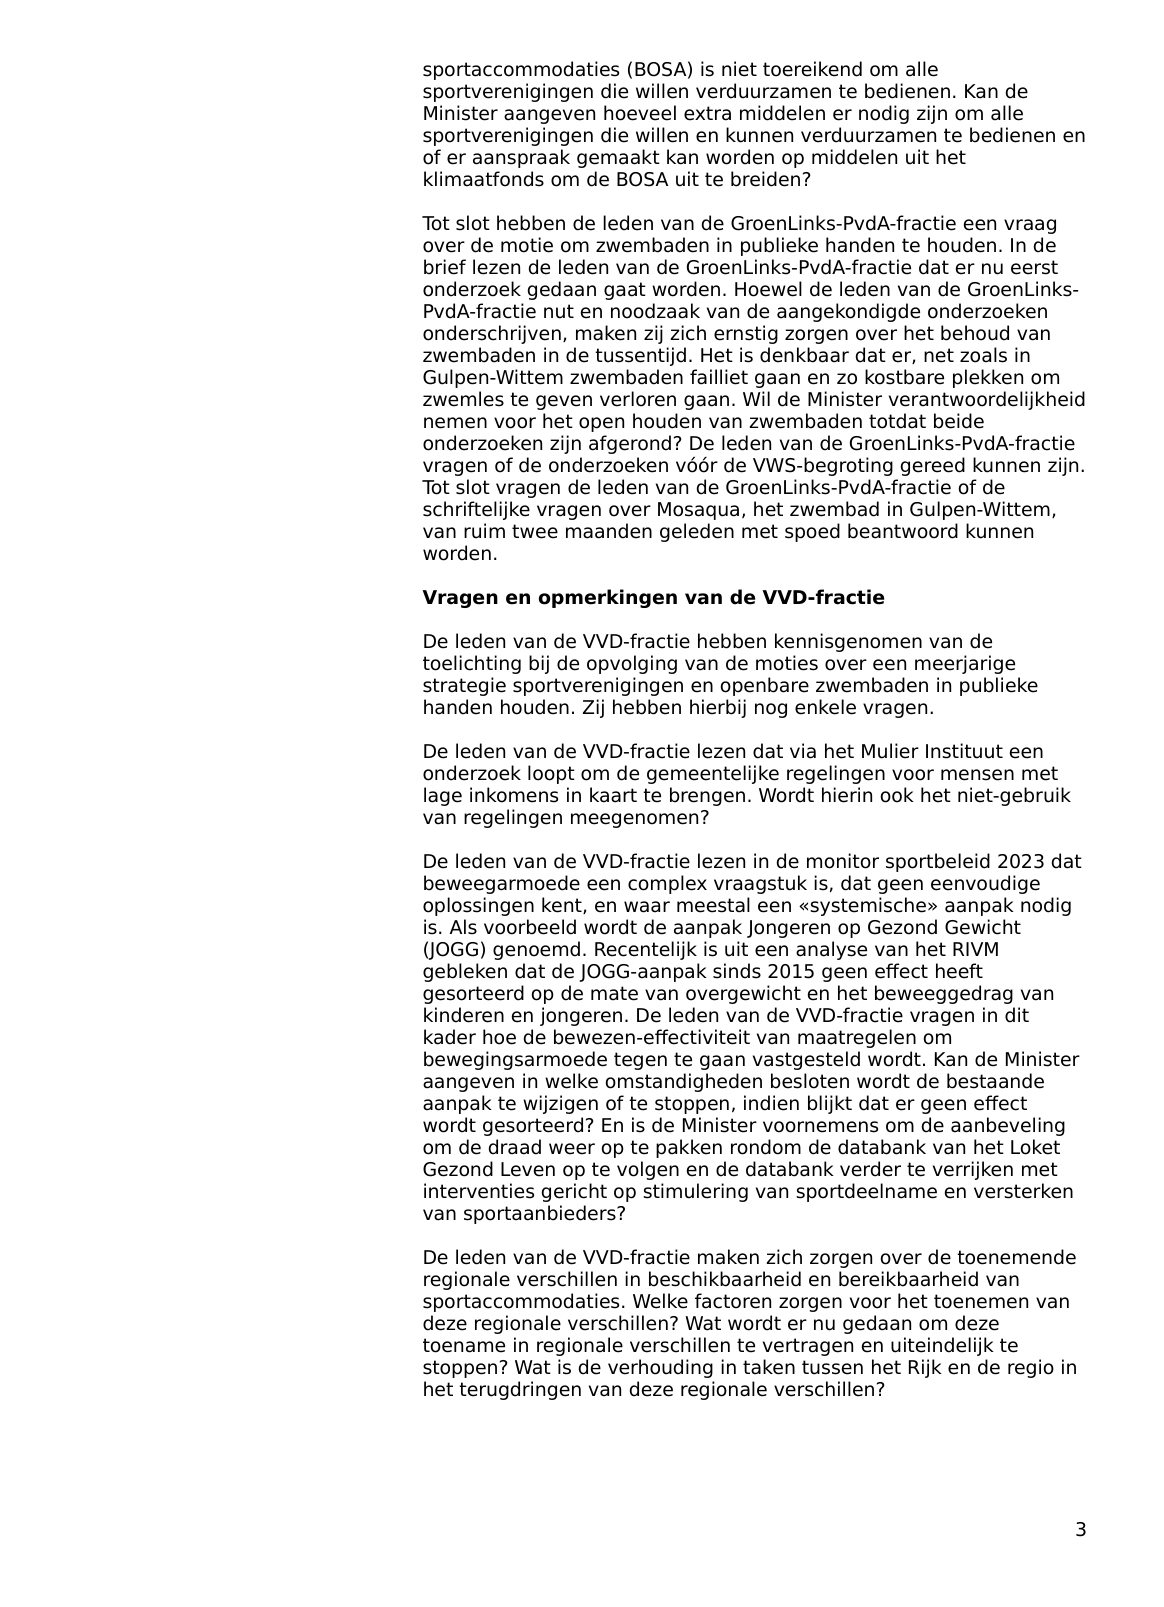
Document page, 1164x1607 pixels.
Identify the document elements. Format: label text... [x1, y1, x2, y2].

text De leden van de VVD-fractie hebben kennisgenomen van de toelichting bij de opvolging van de moties over een meerjarige strategie sportverenigingen en openbare zwembaden in publieke handen houden. Zij hebben hierbij nog enkele vragen. [422, 631, 1087, 719]
subtitle Vragen en opmerkingen van de VVD-fractie [422, 587, 1087, 609]
text sportaccommodaties (BOSA) is niet toereikend om alle sportverenigingen die willen verduurzamen te bedienen. Kan de Minister aangeven hoeveel extra middelen er nodig zijn om alle sportverenigingen die willen en kunnen verduurzamen te bedienen en of er aanspraak gemaakt kan worden op middelen uit het klimaatfonds om de BOSA uit te breiden? [422, 59, 1087, 191]
text De leden van de VVD-fractie lezen in de monitor sportbeleid 2023 dat beweegarmoede een complex vraagstuk is, dat geen eenvoudige oplossingen kent, en waar meestal een «systemische» aanpak nodig is. Als voorbeeld wordt de aanpak Jongeren op Gezond Gewicht (JOGG) genoemd. Recentelijk is uit een analyse van het RIVM gebleken dat de JOGG-aanpak sinds 2015 geen effect heeft gesorteerd op de mate van overgewicht en het beweeggedrag van kinderen en jongeren. De leden van de VVD-fractie vragen in dit kader hoe de bewezen-effectiviteit van maatregelen om bewegingsarmoede tegen te gaan vastgesteld wordt. Kan de Minister aangeven in welke omstandigheden besloten wordt de bestaande aanpak te wijzigen of te stoppen, indien blijkt dat er geen effect wordt gesorteerd? En is de Minister voornemens om de aanbeveling om de draad weer op te pakken rondom de databank van het Loket Gezond Leven op te volgen en de databank verder te verrijken met interventies gericht op stimulering van sportdeelname en versterken van sportaanbieders? [422, 851, 1087, 1225]
text De leden van de VVD-fractie maken zich zorgen over de toenemende regionale verschillen in beschikbaarheid en bereikbaarheid van sportaccommodaties. Welke factoren zorgen voor het toenemen van deze regionale verschillen? Wat wordt er nu gedaan om deze toename in regionale verschillen te vertragen en uiteindelijk te stoppen? Wat is de verhouding in taken tussen het Rijk en de regio in het terugdringen van deze regionale verschillen? [422, 1247, 1087, 1401]
text Tot slot hebben de leden van de GroenLinks-PvdA-fractie een vraag over de motie om zwembaden in publieke handen te houden. In de brief lezen de leden van de GroenLinks-PvdA-fractie dat er nu eerst onderzoek gedaan gaat worden. Hoewel de leden van de GroenLinks-PvdA-fractie nut en noodzaak van de aangekondigde onderzoeken onderschrijven, maken zij zich ernstig zorgen over het behoud van zwembaden in de tussentijd. Het is denkbaar dat er, net zoals in Gulpen-Wittem zwembaden failliet gaan en zo kostbare plekken om zwemles te geven verloren gaan. Wil de Minister verantwoordelijkheid nemen voor het open houden van zwembaden totdat beide onderzoeken zijn afgerond? De leden van de GroenLinks-PvdA-fractie vragen of de onderzoeken vóór de VWS-begroting gereed kunnen zijn. Tot slot vragen de leden van de GroenLinks-PvdA-fractie of de schriftelijke vragen over Mosaqua, het zwembad in Gulpen-Wittem, van ruim twee maanden geleden met spoed beantwoord kunnen worden. [422, 213, 1087, 565]
text De leden van de VVD-fractie lezen dat via het Mulier Instituut een onderzoek loopt om de gemeentelijke regelingen voor mensen met lage inkomens in kaart te brengen. Wordt hierin ook het niet-gebruik van regelingen meegenomen? [422, 741, 1087, 829]
